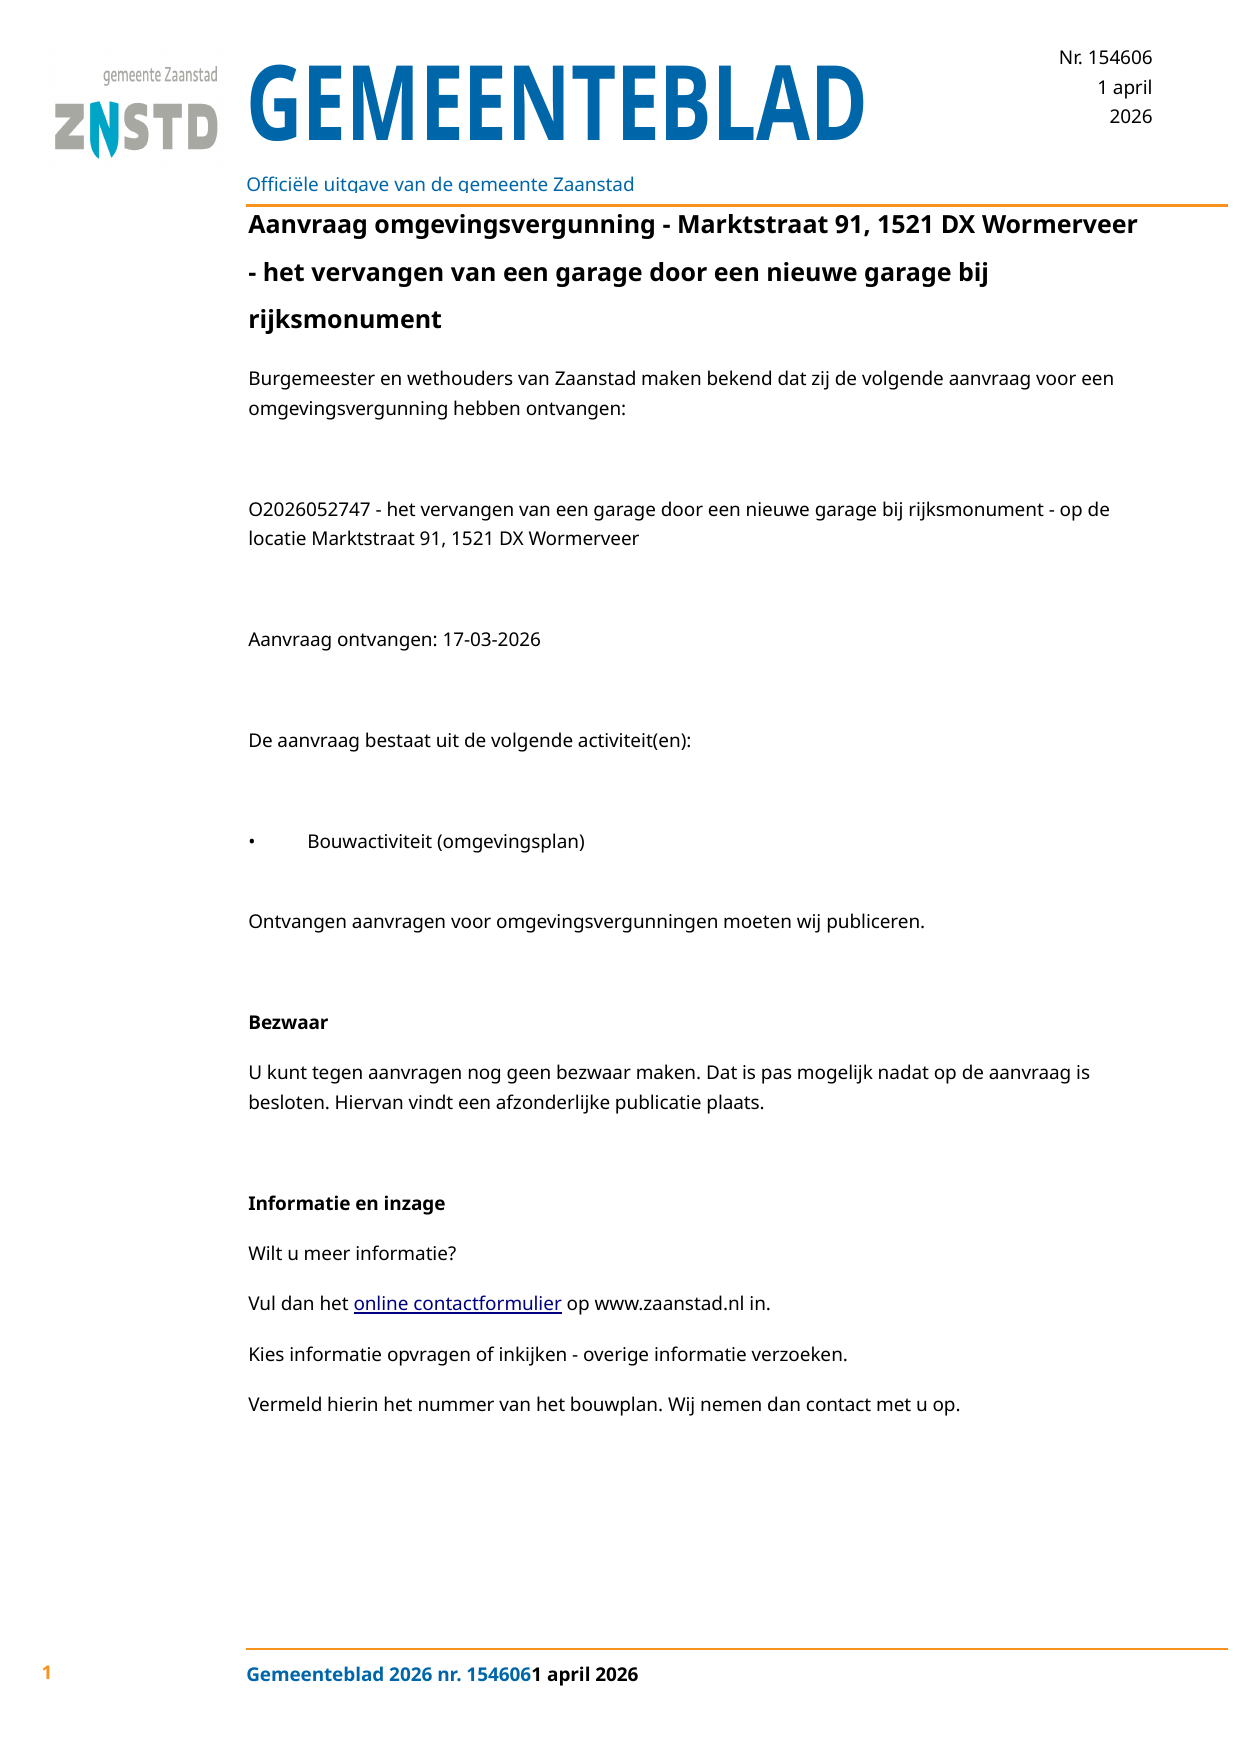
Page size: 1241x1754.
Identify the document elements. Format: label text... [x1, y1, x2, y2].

picture [41, 47, 231, 172]
text Burgemeester en wethouders van Zaanstad maken bekend dat zij de volgende aanvraag voor een omgevingsvergunning hebben ontvangen: [248, 366, 1152, 421]
text Informatie en inzage [248, 1190, 1152, 1215]
text Wilt u meer informatie? [248, 1240, 1152, 1266]
list Bouwactiviteit (omgevingsplan) [248, 828, 1152, 854]
text U kunt tegen aanvragen nog geen bezwaar maken. Dat is pas mogelijk nadat op de aanvraag is besloten. Hiervan vindt een afzonderlijke publicatie plaats. [248, 1059, 1152, 1114]
text Kies informatie opvragen of inkijken - overige informatie verzoeken. [248, 1341, 1152, 1367]
text De aanvraag bestaat uit de volgende activiteit(en): [248, 727, 1152, 753]
text Vul dan het online contactformulier op www.zaanstad.nl in. [248, 1291, 1152, 1316]
text Aanvraag ontvangen: 17-03-2026 [248, 626, 1152, 652]
text O2026052747 - het vervangen van een garage door een nieuwe garage bij rijksmonument - op de locatie Marktstraat 91, 1521 DX Wormerveer [248, 496, 1152, 551]
text Ontvangen aanvragen voor omgevingsvergunningen moeten wij publiceren. [248, 908, 1152, 934]
text Bezwaar [248, 1009, 1152, 1034]
text Aanvraag omgevingsvergunning - Marktstraat 91, 1521 DX Wormerveer - het vervangen van een garage door een nieuwe garage bij rijksmonument [248, 207, 1152, 336]
text Vermeld hierin het nummer van het bouwplan. Wij nemen dan contact met u op. [248, 1391, 1152, 1417]
